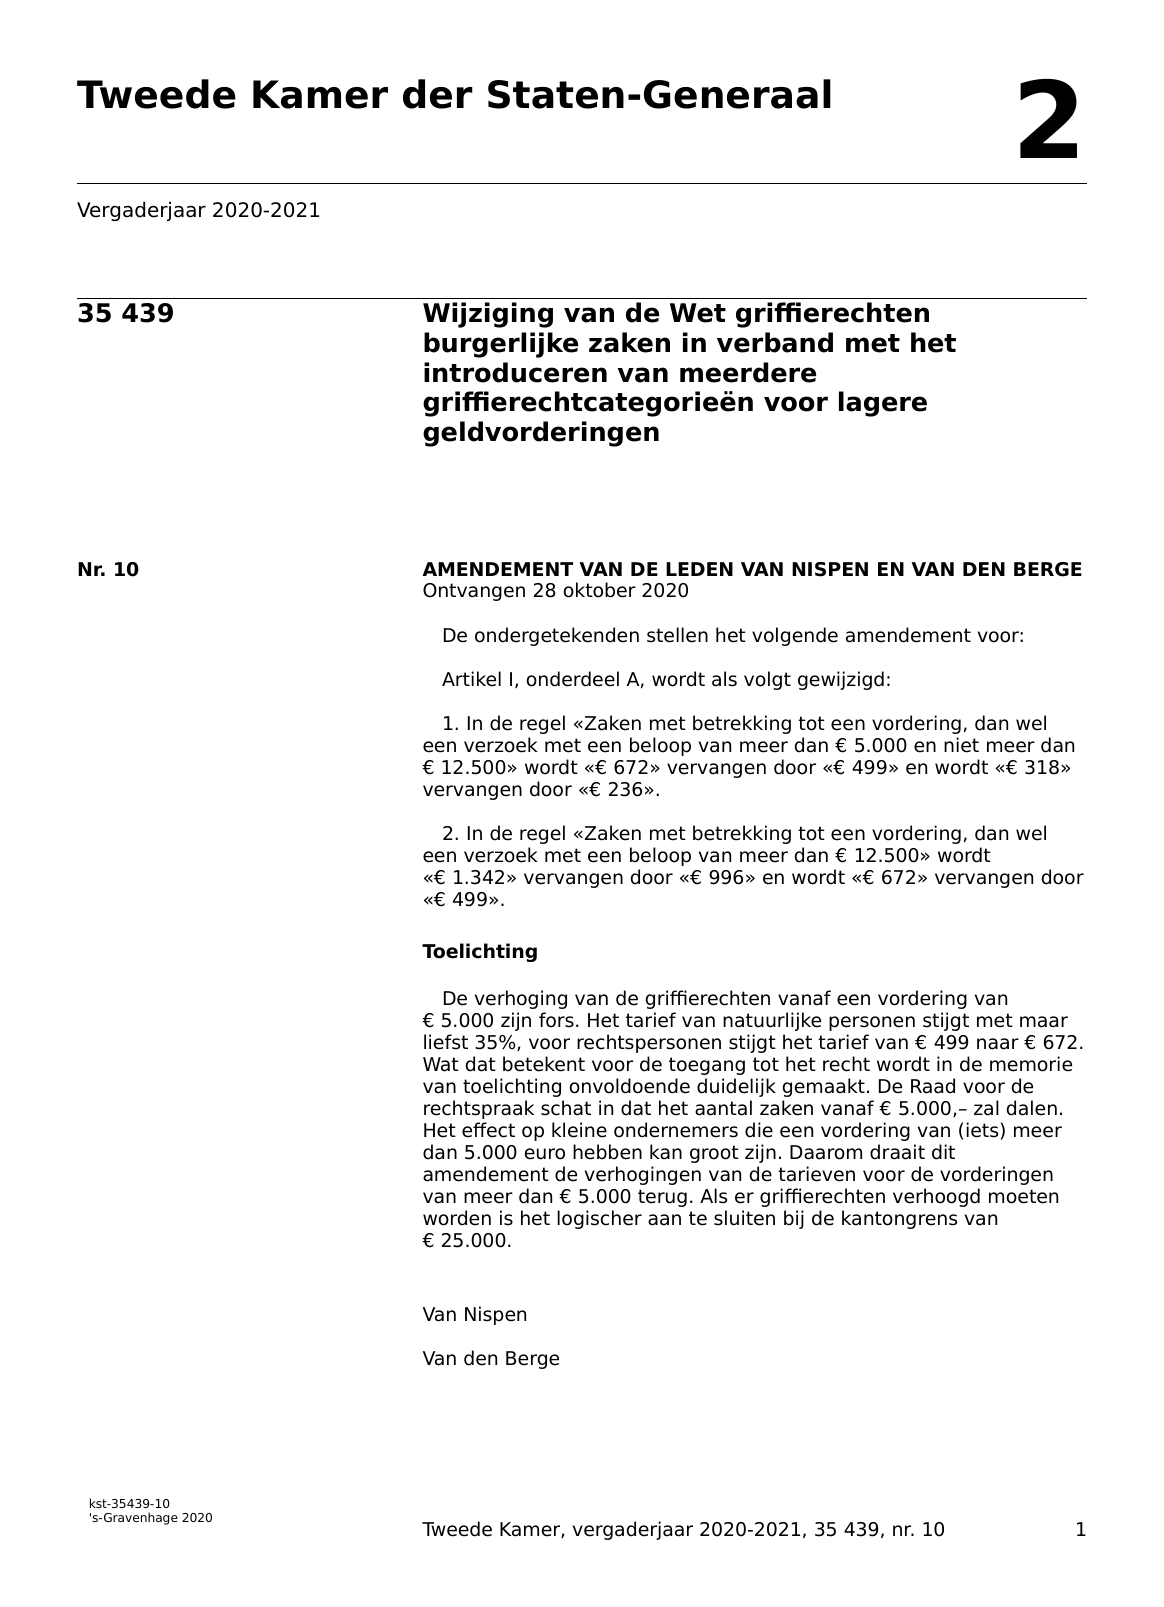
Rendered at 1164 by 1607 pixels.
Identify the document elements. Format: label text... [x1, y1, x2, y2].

table_header 2 [886, 59, 1087, 183]
text De ondergetekenden stellen het volgende amendement voor: [422, 624, 1087, 647]
text 2. In de regel «Zaken met betrekking tot een vordering, dan wel een verzoek met een beloop van meer dan € 12.500» wordt «€ 1.342» vervangen door «€ 996» en wordt «€ 672» vervangen door «€ 499». [422, 823, 1087, 911]
text Artikel I, onderdeel A, wordt als volgt gewijzigd: [422, 669, 1087, 691]
subtitle Toelichting [422, 941, 1087, 963]
subtitle 35 439 Wijziging van de Wet griffierechten burgerlijke zaken in verband met het introduceren van meerdere griffierechtcategorieën voor lagere geldvorderingen [77, 299, 1087, 447]
text Ontvangen 28 oktober 2020 [422, 580, 1087, 602]
text De verhoging van de griffierechten vanaf een vordering van € 5.000 zijn fors. Het tarief van natuurlijke personen stijgt met maar liefst 35%, voor rechtspersonen stijgt het tarief van € 499 naar € 672. Wat dat betekent voor de toegang tot het recht wordt in de memorie van toelichting onvoldoende duidelijk gemaakt. De Raad voor de rechtspraak schat in dat het aantal zaken vanaf € 5.000,– zal dalen. Het effect op kleine ondernemers die een vordering van (iets) meer dan 5.000 euro hebben kan groot zijn. Daarom draait dit amendement de verhogingen van de tarieven voor de vorderingen van meer dan € 5.000 terug. Als er griffierechten verhoogd moeten worden is het logischer aan te sluiten bij de kantongrens van € 25.000. [422, 988, 1087, 1252]
text Van Nispen Van den Berge [422, 1282, 1087, 1369]
subtitle Nr. 10 AMENDEMENT VAN DE LEDEN VAN NISPEN EN VAN DEN BERGE [77, 558, 1087, 580]
text 1. In de regel «Zaken met betrekking tot een vordering, dan wel een verzoek met een beloop van meer dan € 5.000 en niet meer dan € 12.500» wordt «€ 672» vervangen door «€ 499» en wordt «€ 318» vervangen door «€ 236». [422, 713, 1087, 801]
table_cell Vergaderjaar 2020-2021 [77, 184, 1087, 298]
text 's-Gravenhage 2020 [88, 1511, 323, 1525]
text kst-35439-10 [88, 1497, 323, 1511]
table_header Tweede Kamer der Staten-Generaal [77, 59, 886, 183]
